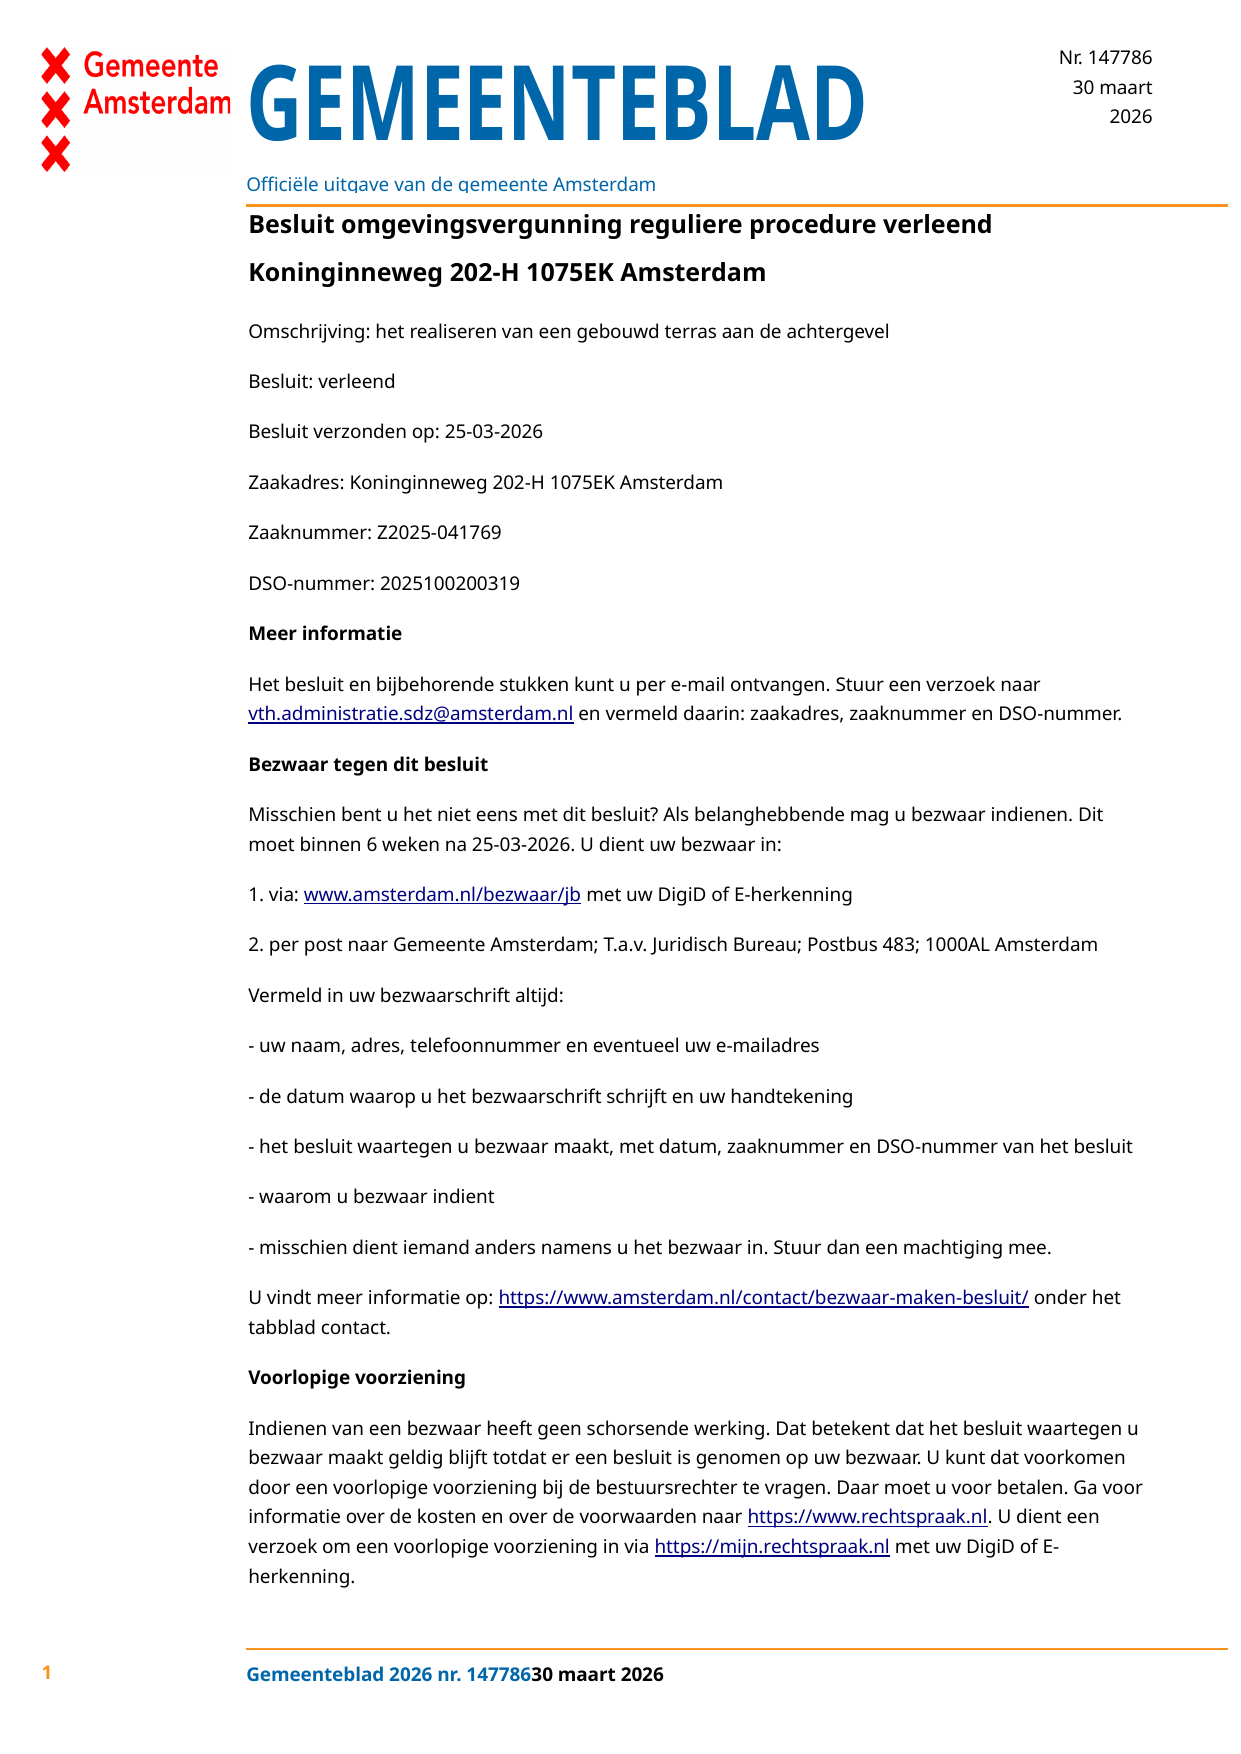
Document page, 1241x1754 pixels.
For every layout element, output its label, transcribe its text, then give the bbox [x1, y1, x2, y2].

text Omschrijving: het realiseren van een gebouwd terras aan de achtergevel [248, 318, 1152, 344]
text Bezwaar tegen dit besluit [248, 751, 1152, 777]
text U vindt meer informatie op: https://www.amsterdam.nl/contact/bezwaar-maken-besluit/ onder het tabblad contact. [248, 1284, 1152, 1340]
text Besluit omgevingsvergunning reguliere procedure verleend Koninginneweg 202-H 1075EK Amsterdam [248, 207, 1152, 288]
text Zaaknummer: Z2025-041769 [248, 519, 1152, 545]
text DSO-nummer: 2025100200319 [248, 570, 1152, 596]
picture [41, 47, 231, 172]
text - uw naam, adres, telefoonnummer en eventueel uw e-mailadres [248, 1032, 1152, 1058]
text - misschien dient iemand anders namens u het bezwaar in. Stuur dan een machtiging mee. [248, 1234, 1152, 1260]
text Voorlopige voorziening [248, 1364, 1152, 1390]
text - het besluit waartegen u bezwaar maakt, met datum, zaaknummer en DSO-nummer van het besluit [248, 1133, 1152, 1159]
text Meer informatie [248, 620, 1152, 646]
text Besluit: verleend [248, 368, 1152, 394]
text - de datum waarop u het bezwaarschrift schrijft en uw handtekening [248, 1083, 1152, 1109]
text Misschien bent u het niet eens met dit besluit? Als belanghebbende mag u bezwaar indienen. Dit moet binnen 6 weken na 25-03-2026. U dient uw bezwaar in: [248, 801, 1152, 857]
text Indienen van een bezwaar heeft geen schorsende werking. Dat betekent dat het besluit waartegen u bezwaar maakt geldig blijft totdat er een besluit is genomen op uw bezwaar. U kunt dat voorkomen door een voorlopige voorziening bij de bestuursrechter te vragen. Daar moet u voor betalen. Ga voor informatie over de kosten en over de voorwaarden naar https://www.rechtspraak.nl. U dient een verzoek om een voorlopige voorziening in via https://mijn.rechtspraak.nl met uw DigiD of E-herkenning. [248, 1415, 1152, 1589]
text Besluit verzonden op: 25-03-2026 [248, 419, 1152, 444]
text 2. per post naar Gemeente Amsterdam; T.a.v. Juridisch Bureau; Postbus 483; 1000AL Amsterdam [248, 932, 1152, 957]
text - waarom u bezwaar indient [248, 1184, 1152, 1209]
text 1. via: www.amsterdam.nl/bezwaar/jb met uw DigiD of E-herkenning [248, 881, 1152, 907]
text Het besluit en bijbehorende stukken kunt u per e-mail ontvangen. Stuur een verzoek naar vth.administratie.sdz@amsterdam.nl en vermeld daarin: zaakadres, zaaknummer en DSO-nummer. [248, 671, 1152, 726]
text Zaakadres: Koninginneweg 202-H 1075EK Amsterdam [248, 469, 1152, 495]
text Vermeld in uw bezwaarschrift altijd: [248, 982, 1152, 1008]
